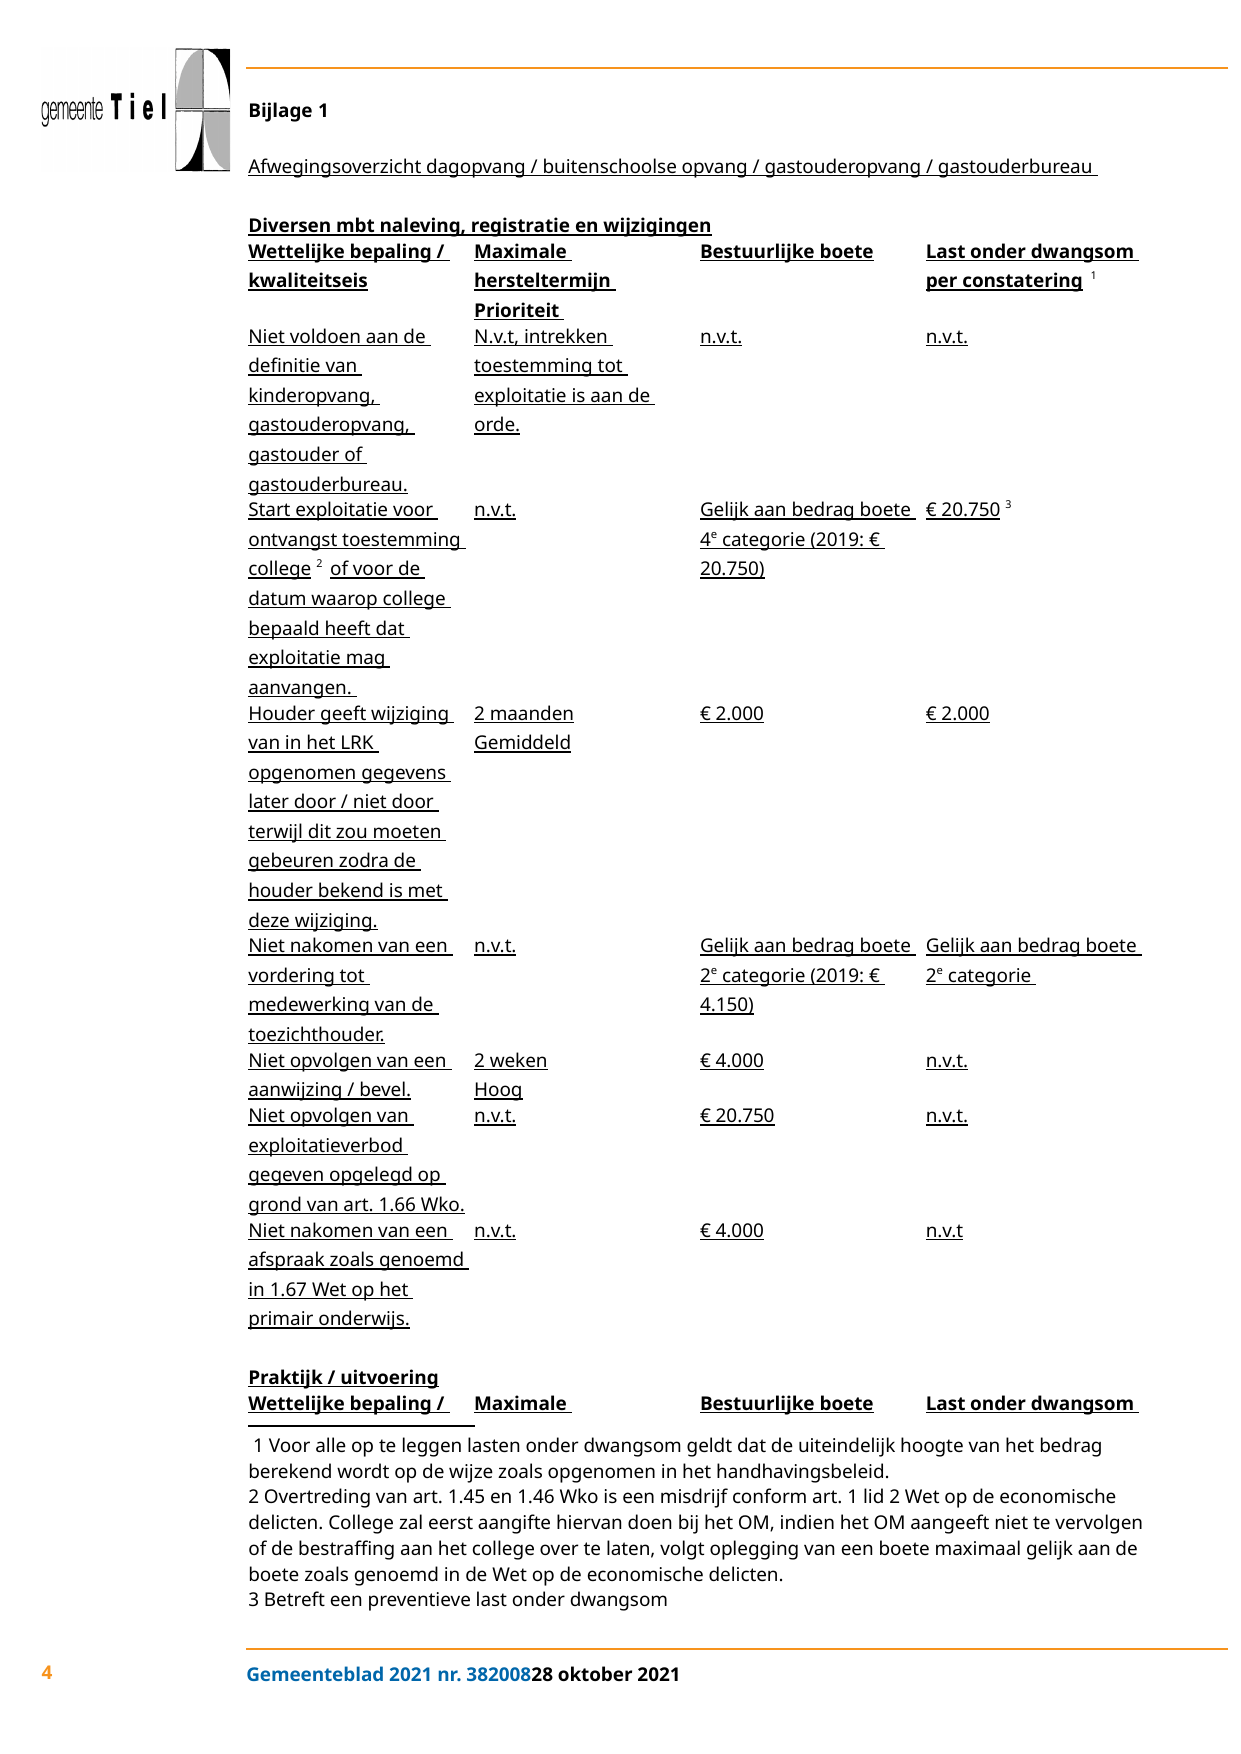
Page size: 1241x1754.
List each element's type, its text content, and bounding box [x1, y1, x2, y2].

table_cell € 20.750 [700, 1102, 926, 1217]
table_header Diversen mbt naleving, registratie en wijzigingen [248, 212, 1152, 238]
table_cell Bestuurlijke boete [700, 238, 926, 323]
table_header [474, 1364, 700, 1390]
table_cell n.v.t. [474, 1102, 700, 1217]
table_cell 2 weken Hoog [474, 1047, 700, 1102]
table_cell Niet nakomen van een afspraak zoals genoemd in 1.67 Wet op het primair onderwijs. [248, 1217, 474, 1331]
table_cell n.v.t. [926, 1047, 1152, 1102]
table_cell 2 maanden Gemiddeld [474, 700, 700, 932]
table_cell n.v.t. [474, 496, 700, 700]
table_cell n.v.t. [700, 323, 926, 496]
table_cell € 20.750 [926, 496, 1152, 700]
text Afwegingsoverzicht dagopvang / buitenschoolse opvang / gastouderopvang / gastouderbureau [248, 153, 1152, 179]
table_cell Bestuurlijke boete [700, 1390, 926, 1416]
table_cell n.v.t. [926, 1102, 1152, 1217]
table_cell Wettelijke bepaling / kwaliteitseis [248, 238, 474, 323]
table_cell Gelijk aan bedrag boete 4e categorie (2019: € 20.750) [700, 496, 926, 700]
table_cell Gelijk aan bedrag boete 2e categorie [926, 933, 1152, 1047]
table_cell n.v.t. [926, 323, 1152, 496]
table_cell € 4.000 [700, 1047, 926, 1102]
table_cell Maximale [474, 1390, 700, 1416]
table_header Praktijk / uitvoering [248, 1364, 474, 1390]
table_cell Maximale hersteltermijn Prioriteit [474, 238, 700, 323]
table_cell Niet opvolgen van een aanwijzing / bevel. [248, 1047, 474, 1102]
table_header [926, 1364, 1152, 1390]
table_cell € 4.000 [700, 1217, 926, 1331]
table_cell Start exploitatie voor ontvangst toestemming college of voor de datum waarop college bepaald heeft dat exploitatie mag aanvangen. [248, 496, 474, 700]
text Bijlage 1 [248, 95, 1152, 123]
table_cell € 2.000 [700, 700, 926, 932]
table_cell n.v.t. [474, 1217, 700, 1331]
table_cell Niet nakomen van een vordering tot medewerking van de toezichthouder. [248, 933, 474, 1047]
table_cell Niet opvolgen van exploitatieverbod gegeven opgelegd op grond van art. 1.66 Wko. [248, 1102, 474, 1217]
table_cell Houder geeft wijziging van in het LRK opgenomen gegevens later door / niet door terwijl dit zou moeten gebeuren zodra de houder bekend is met deze wijziging. [248, 700, 474, 932]
table_cell Last onder dwangsom per constatering [926, 238, 1152, 323]
table_cell n.v.t. [474, 933, 700, 1047]
table_cell Wettelijke bepaling / [248, 1390, 474, 1416]
table_cell € 2.000 [926, 700, 1152, 932]
table_cell Gelijk aan bedrag boete 2e categorie (2019: € 4.150) [700, 933, 926, 1047]
table_cell Niet voldoen aan de definitie van kinderopvang, gastouderopvang, gastouder of gastouderbureau. [248, 323, 474, 496]
table_cell n.v.t [926, 1217, 1152, 1331]
table_cell Last onder dwangsom [926, 1390, 1152, 1416]
table_cell N.v.t, intrekken toestemming tot exploitatie is aan de orde. [474, 323, 700, 496]
picture [41, 47, 231, 172]
table_header [700, 1364, 926, 1390]
